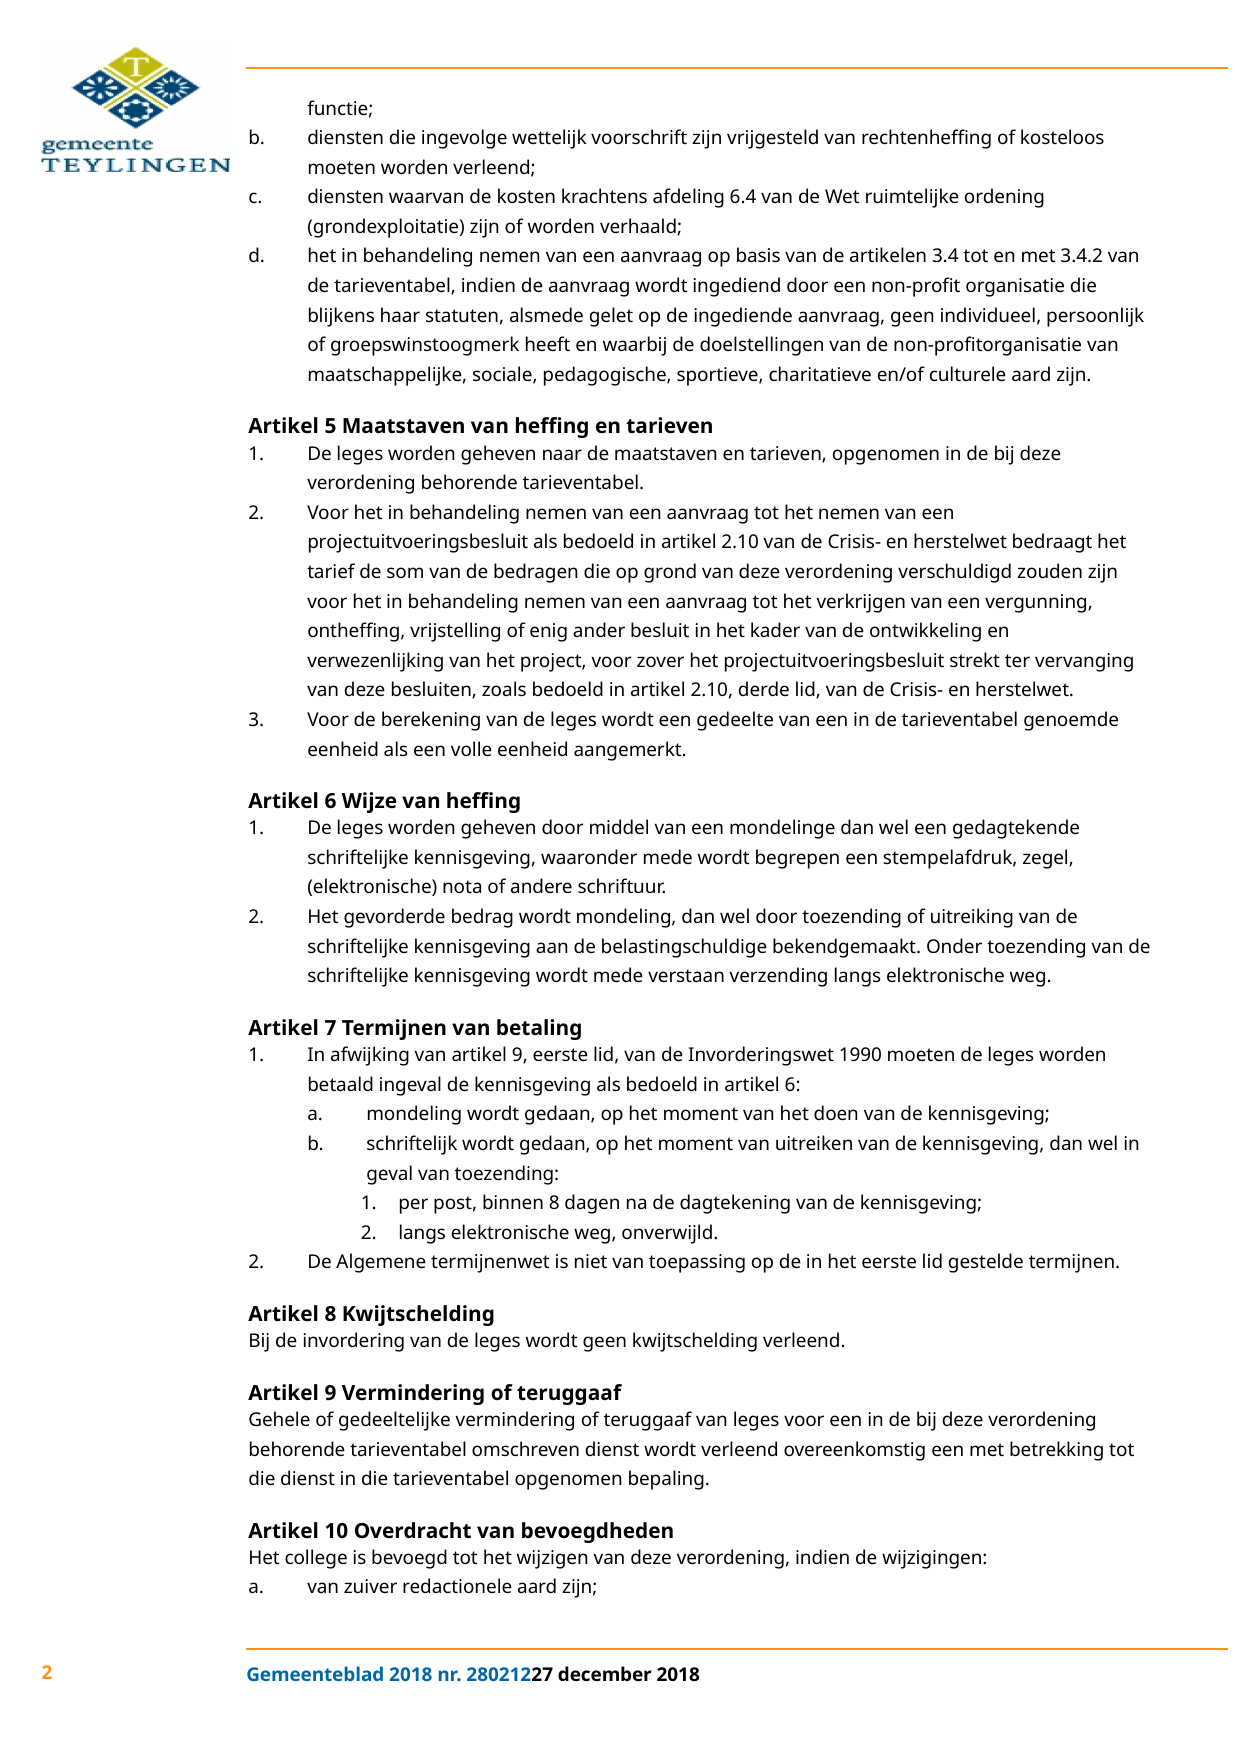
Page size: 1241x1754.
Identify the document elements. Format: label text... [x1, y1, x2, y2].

list mondeling wordt gedaan, op het moment van het doen van de kennisgeving; [307, 1101, 1152, 1126]
list van zuiver redactionele aard zijn; [248, 1574, 1152, 1599]
list De Algemene termijnenwet is niet van toepassing op de in het eerste lid gestelde termijnen. [248, 1248, 1152, 1274]
text Artikel 8 Kwijtschelding [248, 1299, 1152, 1327]
picture [41, 47, 231, 172]
list diensten waarvan de kosten krachtens afdeling 6.4 van de Wet ruimtelijke ordening (grondexploitatie) zijn of worden verhaald; [248, 183, 1152, 239]
text Artikel 9 Vermindering of teruggaaf [248, 1378, 1152, 1406]
list diensten die ingevolge wettelijk voorschrift zijn vrijgesteld van rechtenheffing of kosteloos moeten worden verleend; [248, 124, 1152, 180]
list functie; [248, 95, 1152, 121]
text Artikel 5 Maatstaven van heffing en tarieven [248, 411, 1152, 440]
list per post, binnen 8 dagen na de dagtekening van de kennisgeving; [361, 1189, 1152, 1215]
list Het gevorderde bedrag wordt mondeling, dan wel door toezending of uitreiking van de schriftelijke kennisgeving aan de belastingschuldige bekendgemaakt. Onder toezending van de schriftelijke kennisgeving wordt mede verstaan verzending langs elektronische weg. [248, 903, 1152, 988]
list schriftelijk wordt gedaan, op het moment van uitreiken van de kennisgeving, dan wel in geval van toezending: [307, 1130, 1152, 1185]
text Artikel 10 Overdracht van bevoegdheden [248, 1516, 1152, 1544]
text Artikel 6 Wijze van heffing [248, 786, 1152, 814]
list De leges worden geheven naar de maatstaven en tarieven, opgenomen in de bij deze verordening behorende tarieventabel. [248, 440, 1152, 495]
list het in behandeling nemen van een aanvraag op basis van de artikelen 3.4 tot en met 3.4.2 van de tarieventabel, indien de aanvraag wordt ingediend door een non-profit organisatie die blijkens haar statuten, alsmede gelet op de ingediende aanvraag, geen individueel, persoonlijk of groepswinstoogmerk heeft en waarbij de doelstellingen van de non-profitorganisatie van maatschappelijke, sociale, pedagogische, sportieve, charitatieve en/of culturele aard zijn. [248, 243, 1152, 387]
text Het college is bevoegd tot het wijzigen van deze verordening, indien de wijzigingen: [248, 1544, 1152, 1570]
list langs elektronische weg, onverwijld. [361, 1219, 1152, 1244]
list Voor het in behandeling nemen van een aanvraag tot het nemen van een projectuitvoeringsbesluit als bedoeld in artikel 2.10 van de Crisis- en herstelwet bedraagt het tarief de som van de bedragen die op grond van deze verordening verschuldigd zouden zijn voor het in behandeling nemen van een aanvraag tot het verkrijgen van een vergunning, ontheffing, vrijstelling of enig ander besluit in het kader van de ontwikkeling en verwezenlijking van het project, voor zover het projectuitvoeringsbesluit strekt ter vervanging van deze besluiten, zoals bedoeld in artikel 2.10, derde lid, van de Crisis- en herstelwet. [248, 499, 1152, 702]
text Gehele of gedeeltelijke vermindering of teruggaaf van leges voor een in de bij deze verordening behorende tarieventabel omschreven dienst wordt verleend overeenkomstig een met betrekking tot die dienst in die tarieventabel opgenomen bepaling. [248, 1406, 1152, 1491]
list In afwijking van artikel 9, eerste lid, van de Invorderingswet 1990 moeten de leges worden betaald ingeval de kennisgeving als bedoeld in artikel 6: [248, 1041, 1152, 1097]
list De leges worden geheven door middel van een mondelinge dan wel een gedagtekende schriftelijke kennisgeving, waaronder mede wordt begrepen een stempelafdruk, zegel, (elektronische) nota of andere schriftuur. [248, 814, 1152, 899]
list Voor de berekening van de leges wordt een gedeelte van een in de tarieventabel genoemde eenheid als een volle eenheid aangemerkt. [248, 706, 1152, 761]
text Bij de invordering van de leges wordt geen kwijtschelding verleend. [248, 1327, 1152, 1353]
text Artikel 7 Termijnen van betaling [248, 1013, 1152, 1041]
